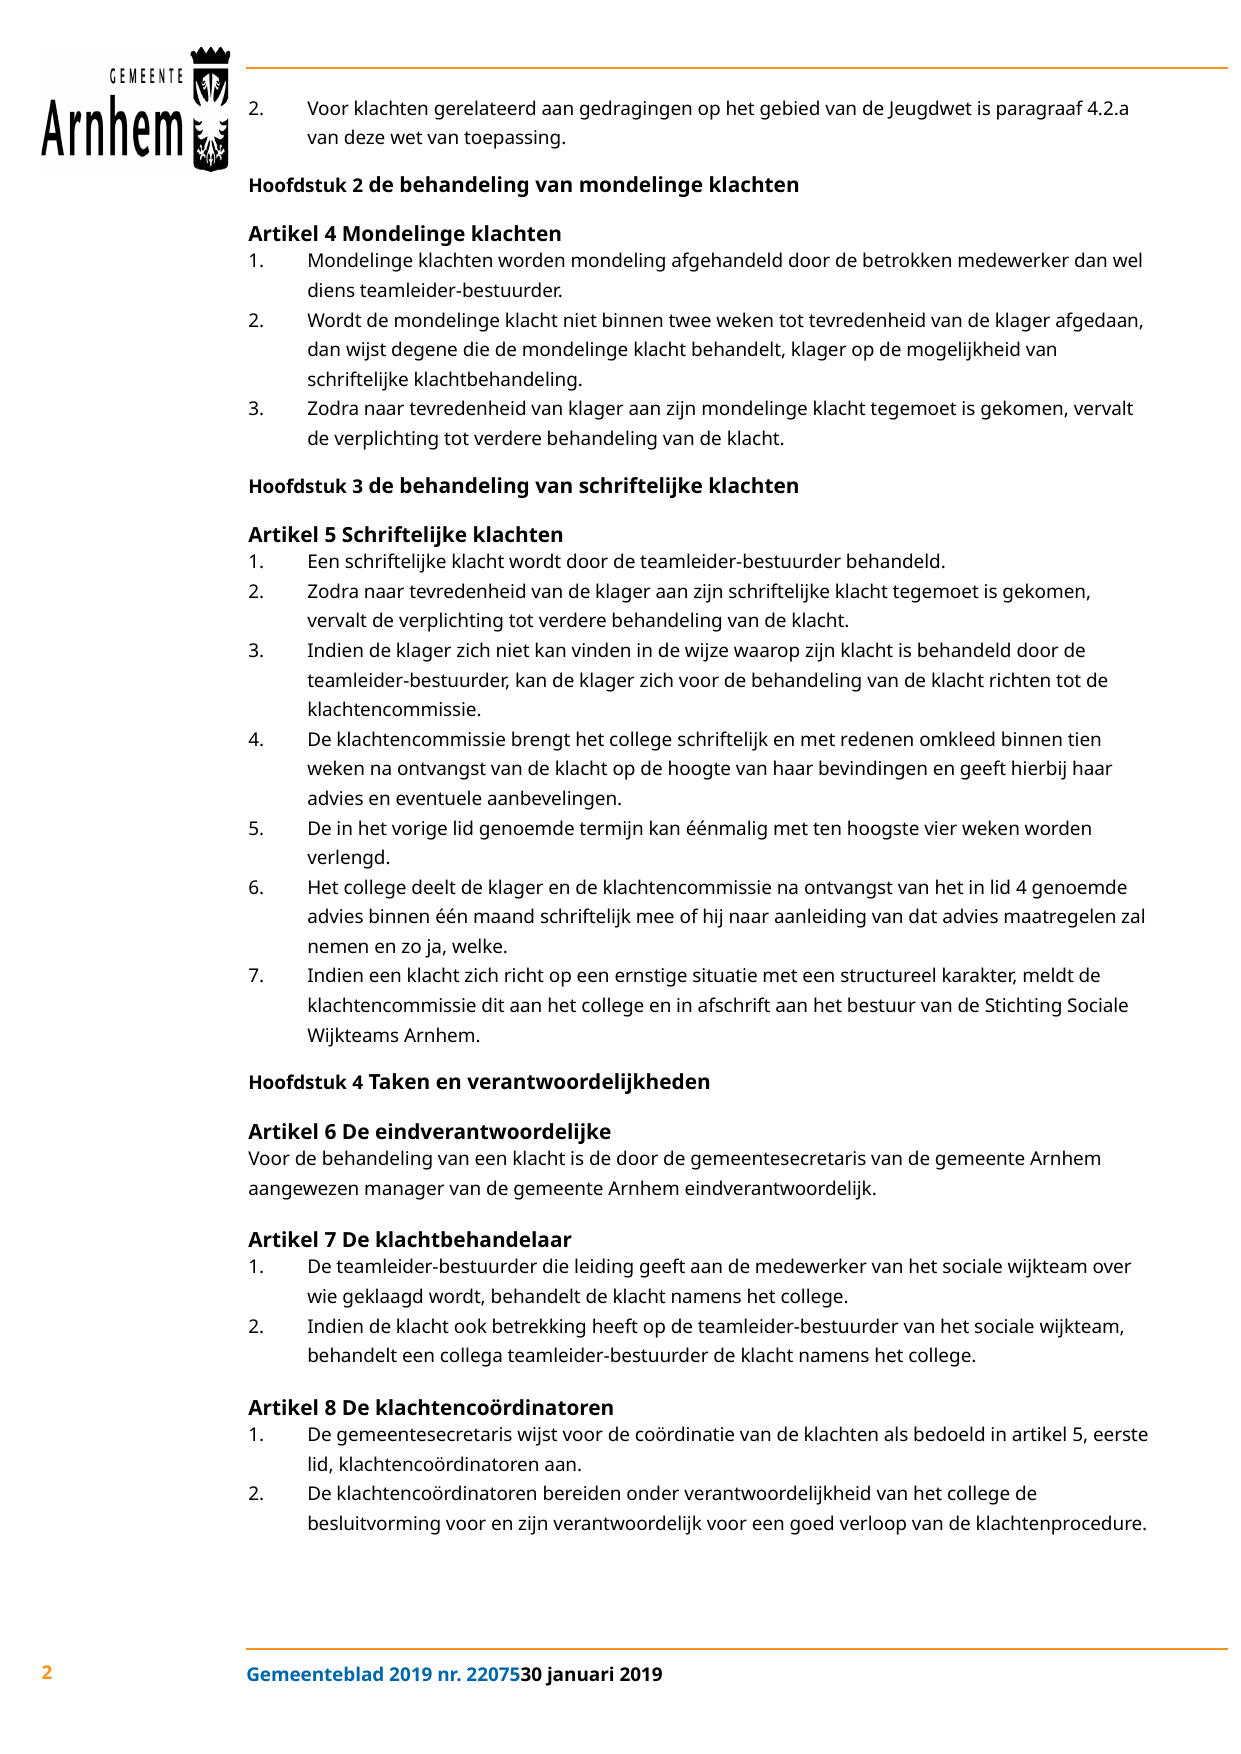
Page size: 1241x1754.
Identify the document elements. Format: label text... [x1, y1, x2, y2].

list Een schriftelijke klacht wordt door de teamleider-bestuurder behandeld. [248, 548, 1152, 574]
text Hoofdstuk 3 de behandeling van schriftelijke klachten [248, 471, 1152, 499]
list Indien een klacht zich richt op een ernstige situatie met een structureel karakter, meldt de klachtencommissie dit aan het college en in afschrift aan het bestuur van de Stichting Sociale Wijkteams Arnhem. [248, 963, 1152, 1048]
list Mondelinge klachten worden mondeling afgehandeld door de betrokken medewerker dan wel diens teamleider-bestuurder. [248, 248, 1152, 303]
list Voor klachten gerelateerd aan gedragingen op het gebied van de Jeugdwet is paragraaf 4.2.a van deze wet van toepassing. [248, 95, 1152, 150]
list Indien de klacht ook betrekking heeft op de teamleider-bestuurder van het sociale wijkteam, behandelt een collega teamleider-bestuurder de klacht namens het college. [248, 1313, 1152, 1368]
text Artikel 6 De eindverantwoordelijke [248, 1117, 1152, 1145]
text Hoofdstuk 4 Taken en verantwoordelijkheden [248, 1067, 1152, 1096]
text Voor de behandeling van een klacht is de door de gemeentesecretaris van de gemeente Arnhem aangewezen manager van de gemeente Arnhem eindverantwoordelijk. [248, 1145, 1152, 1201]
list De in het vorige lid genoemde termijn kan éénmalig met ten hoogste vier weken worden verlengd. [248, 815, 1152, 870]
text Artikel 4 Mondelinge klachten [248, 219, 1152, 248]
list De teamleider-bestuurder die leiding geeft aan de medewerker van het sociale wijkteam over wie geklaagd wordt, behandelt de klacht namens het college. [248, 1254, 1152, 1309]
list De klachtencommissie brengt het college schriftelijk en met redenen omkleed binnen tien weken na ontvangst van de klacht op de hoogte van haar bevindingen en geeft hierbij haar advies en eventuele aanbevelingen. [248, 726, 1152, 811]
text Hoofdstuk 2 de behandeling van mondelinge klachten [248, 170, 1152, 198]
text Artikel 8 De klachtencoördinatoren [248, 1393, 1152, 1421]
text Artikel 5 Schriftelijke klachten [248, 520, 1152, 548]
text Artikel 7 De klachtbehandelaar [248, 1225, 1152, 1254]
list Zodra naar tevredenheid van de klager aan zijn schriftelijke klacht tegemoet is gekomen, vervalt de verplichting tot verdere behandeling van de klacht. [248, 578, 1152, 633]
list Indien de klager zich niet kan vinden in de wijze waarop zijn klacht is behandeld door de teamleider-bestuurder, kan de klager zich voor de behandeling van de klacht richten tot de klachtencommissie. [248, 637, 1152, 722]
list De gemeentesecretaris wijst voor de coördinatie van de klachten als bedoeld in artikel 5, eerste lid, klachtencoördinatoren aan. [248, 1421, 1152, 1477]
picture [41, 47, 231, 172]
list Zodra naar tevredenheid van klager aan zijn mondelinge klacht tegemoet is gekomen, vervalt de verplichting tot verdere behandeling van de klacht. [248, 396, 1152, 451]
list Wordt de mondelinge klacht niet binnen twee weken tot tevredenheid van de klager afgedaan, dan wijst degene die de mondelinge klacht behandelt, klager op de mogelijkheid van schriftelijke klachtbehandeling. [248, 307, 1152, 392]
list Het college deelt de klager en de klachtencommissie na ontvangst van het in lid 4 genoemde advies binnen één maand schriftelijk mee of hij naar aanleiding van dat advies maatregelen zal nemen en zo ja, welke. [248, 874, 1152, 959]
list De klachtencoördinatoren bereiden onder verantwoordelijkheid van het college de besluitvorming voor en zijn verantwoordelijk voor een goed verloop van de klachtenprocedure. [248, 1480, 1152, 1536]
